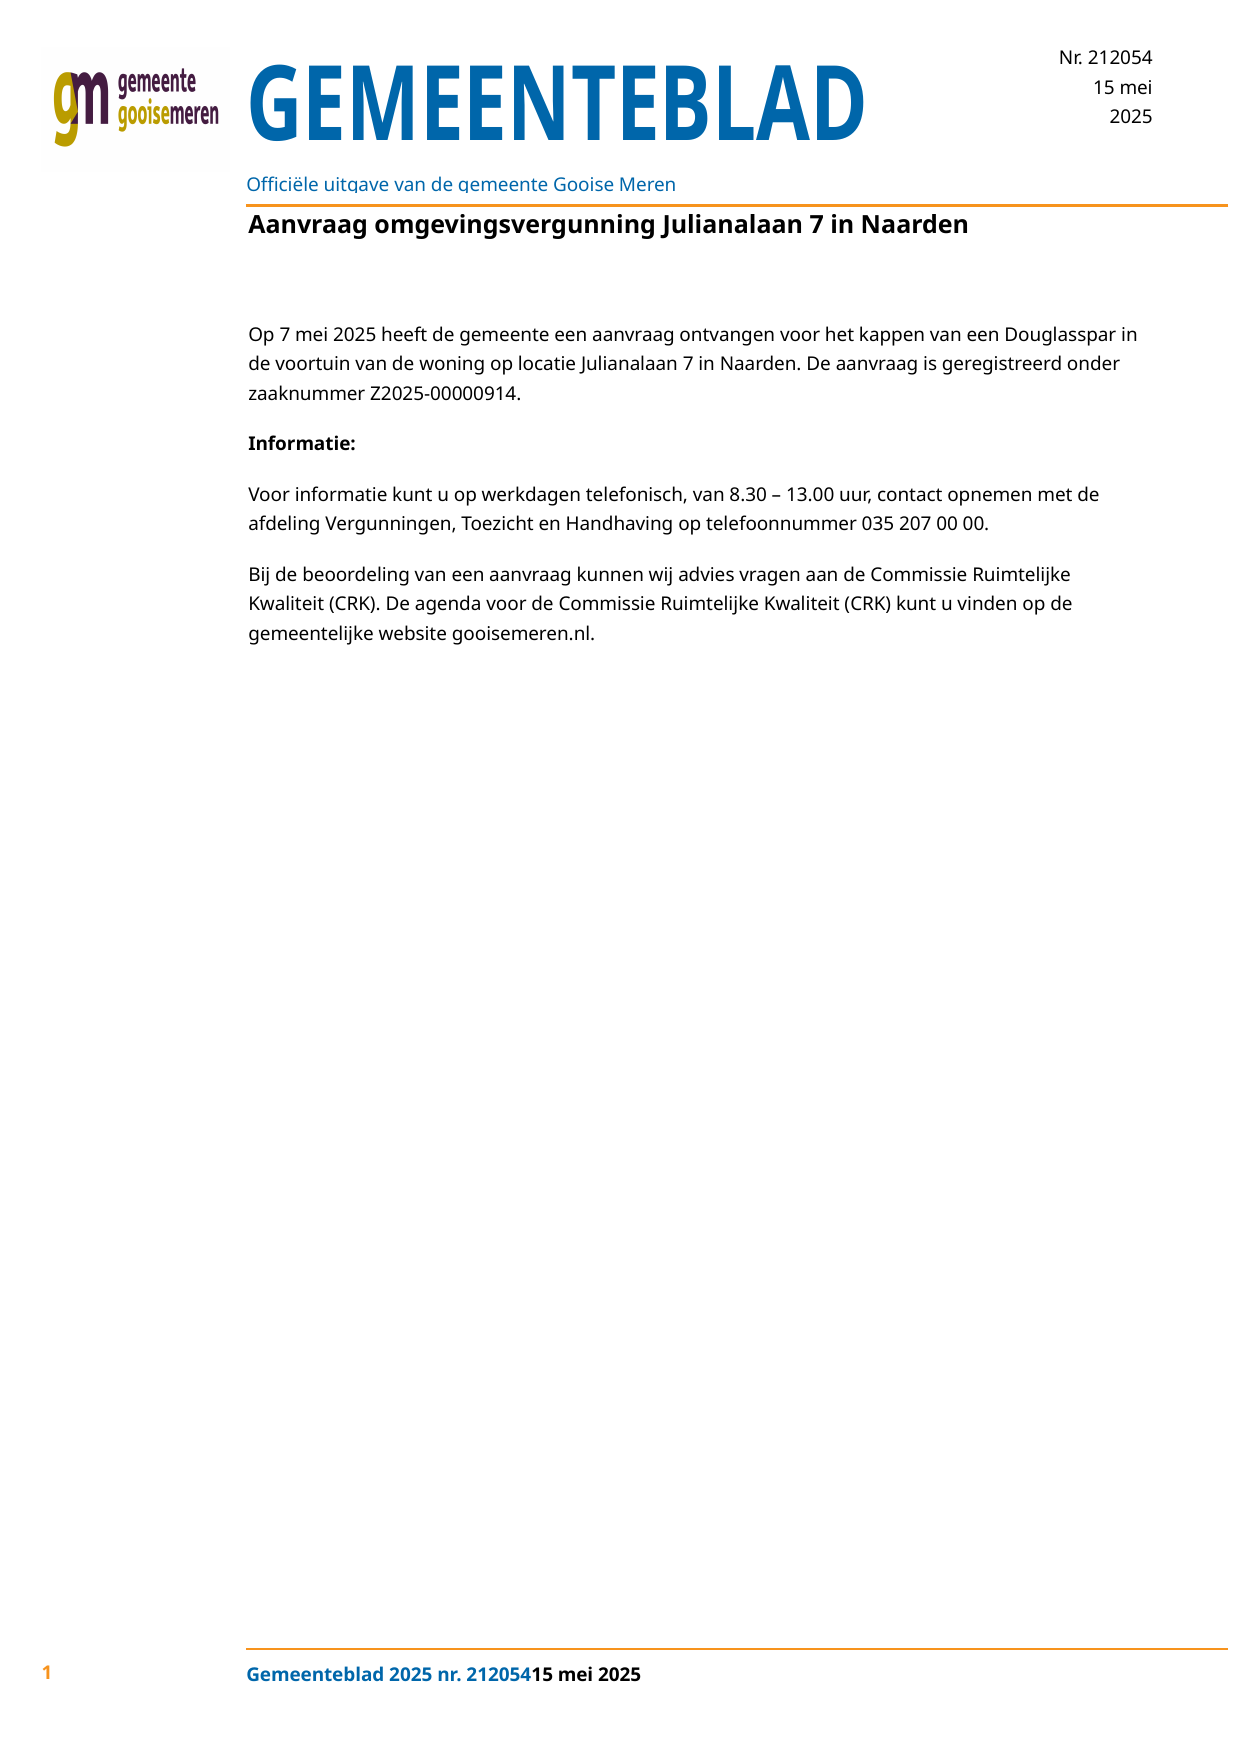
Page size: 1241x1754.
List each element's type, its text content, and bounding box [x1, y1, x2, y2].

text Op 7 mei 2025 heeft de gemeente een aanvraag ontvangen voor het kappen van een Douglasspar in de voortuin van de woning op locatie Julianalaan 7 in Naarden. De aanvraag is geregistreerd onder zaaknummer Z2025-00000914. [248, 321, 1152, 406]
text Aanvraag omgevingsvergunning Julianalaan 7 in Naarden [248, 207, 1152, 241]
text Voor informatie kunt u op werkdagen telefonisch, van 8.30 – 13.00 uur, contact opnemen met de afdeling Vergunningen, Toezicht en Handhaving op telefoonnummer 035 207 00 00. [248, 481, 1152, 536]
text Bij de beoordeling van een aanvraag kunnen wij advies vragen aan de Commissie Ruimtelijke Kwaliteit (CRK). De agenda voor de Commissie Ruimtelijke Kwaliteit (CRK) kunt u vinden op de gemeentelijke website gooisemeren.nl. [248, 561, 1152, 646]
picture [41, 47, 231, 172]
text Informatie: [248, 430, 1152, 456]
